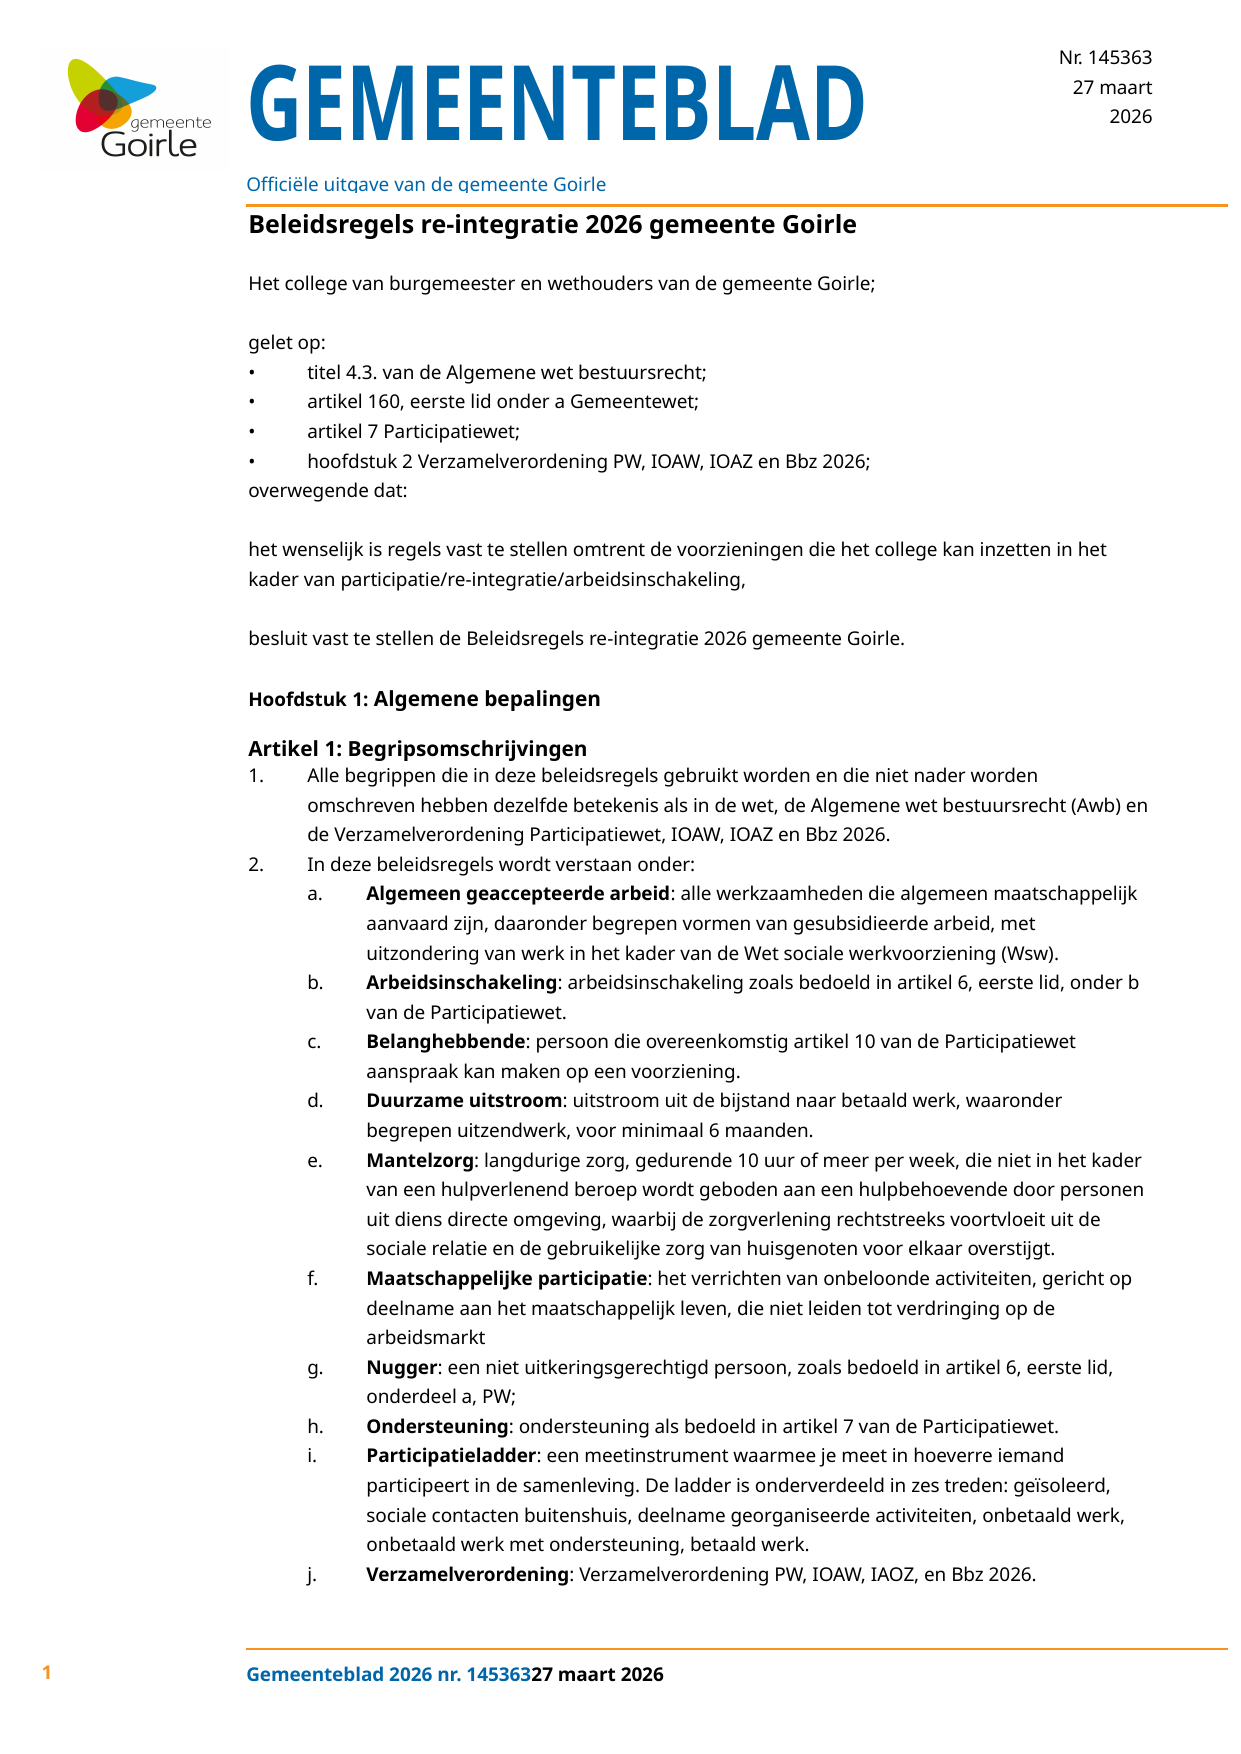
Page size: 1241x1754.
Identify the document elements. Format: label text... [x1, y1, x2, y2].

text Artikel 1: Begripsomschrijvingen [248, 734, 1152, 762]
text Hoofdstuk 1: Algemene bepalingen [248, 684, 1152, 713]
list Maatschappelijke participatie: het verrichten van onbeloonde activiteiten, gericht op deelname aan het maatschappelijk leven, die niet leiden tot verdringing op de arbeidsmarkt [307, 1265, 1152, 1350]
text gelet op: [248, 329, 1152, 355]
text overwegende dat: [248, 477, 1152, 503]
list Nugger: een niet uitkeringsgerechtigd persoon, zoals bedoeld in artikel 6, eerste lid, onderdeel a, PW; [307, 1354, 1152, 1409]
text het wenselijk is regels vast te stellen omtrent de voorzieningen die het college kan inzetten in het kader van participatie/re-integratie/arbeidsinschakeling, [248, 537, 1152, 592]
list In deze beleidsregels wordt verstaan onder: [248, 851, 1152, 877]
list artikel 7 Participatiewet; [248, 418, 1152, 444]
text Het college van burgemeester en wethouders van de gemeente Goirle; [248, 270, 1152, 296]
list artikel 160, eerste lid onder a Gemeentewet; [248, 389, 1152, 414]
list Belanghebbende: persoon die overeenkomstig artikel 10 van de Participatiewet aanspraak kan maken op een voorziening. [307, 1028, 1152, 1084]
list Mantelzorg: langdurige zorg, gedurende 10 uur of meer per week, die niet in het kader van een hulpverlenend beroep wordt geboden aan een hulpbehoevende door personen uit diens directe omgeving, waarbij de zorgverlening rechtstreeks voortvloeit uit de sociale relatie en de gebruikelijke zorg van huisgenoten voor elkaar overstijgt. [307, 1147, 1152, 1261]
list Arbeidsinschakeling: arbeidsinschakeling zoals bedoeld in artikel 6, eerste lid, onder b van de Participatiewet. [307, 969, 1152, 1024]
list Participatieladder: een meetinstrument waarmee je meet in hoeverre iemand participeert in de samenleving. De ladder is onderverdeeld in zes treden: geïsoleerd, sociale contacten buitenshuis, deelname georganiseerde activiteiten, onbetaald werk, onbetaald werk met ondersteuning, betaald werk. [307, 1443, 1152, 1557]
list Alle begrippen die in deze beleidsregels gebruikt worden en die niet nader worden omschreven hebben dezelfde betekenis als in de wet, de Algemene wet bestuursrecht (Awb) en de Verzamelverordening Participatiewet, IOAW, IOAZ en Bbz 2026. [248, 762, 1152, 847]
list titel 4.3. van de Algemene wet bestuursrecht; [248, 359, 1152, 385]
list Duurzame uitstroom: uitstroom uit de bijstand naar betaald werk, waaronder begrepen uitzendwerk, voor minimaal 6 maanden. [307, 1088, 1152, 1143]
text besluit vast te stellen de Beleidsregels re-integratie 2026 gemeente Goirle. [248, 625, 1152, 651]
picture [41, 47, 231, 172]
list Algemeen geaccepteerde arbeid: alle werkzaamheden die algemeen maatschappelijk aanvaard zijn, daaronder begrepen vormen van gesubsidieerde arbeid, met uitzondering van werk in het kader van de Wet sociale werkvoorziening (Wsw). [307, 881, 1152, 965]
list hoofdstuk 2 Verzamelverordening PW, IOAW, IOAZ en Bbz 2026; [248, 448, 1152, 473]
text Beleidsregels re-integratie 2026 gemeente Goirle [248, 207, 1152, 241]
list Ondersteuning: ondersteuning als bedoeld in artikel 7 van de Participatiewet. [307, 1413, 1152, 1439]
list Verzamelverordening: Verzamelverordening PW, IOAW, IAOZ, en Bbz 2026. [307, 1561, 1152, 1587]
